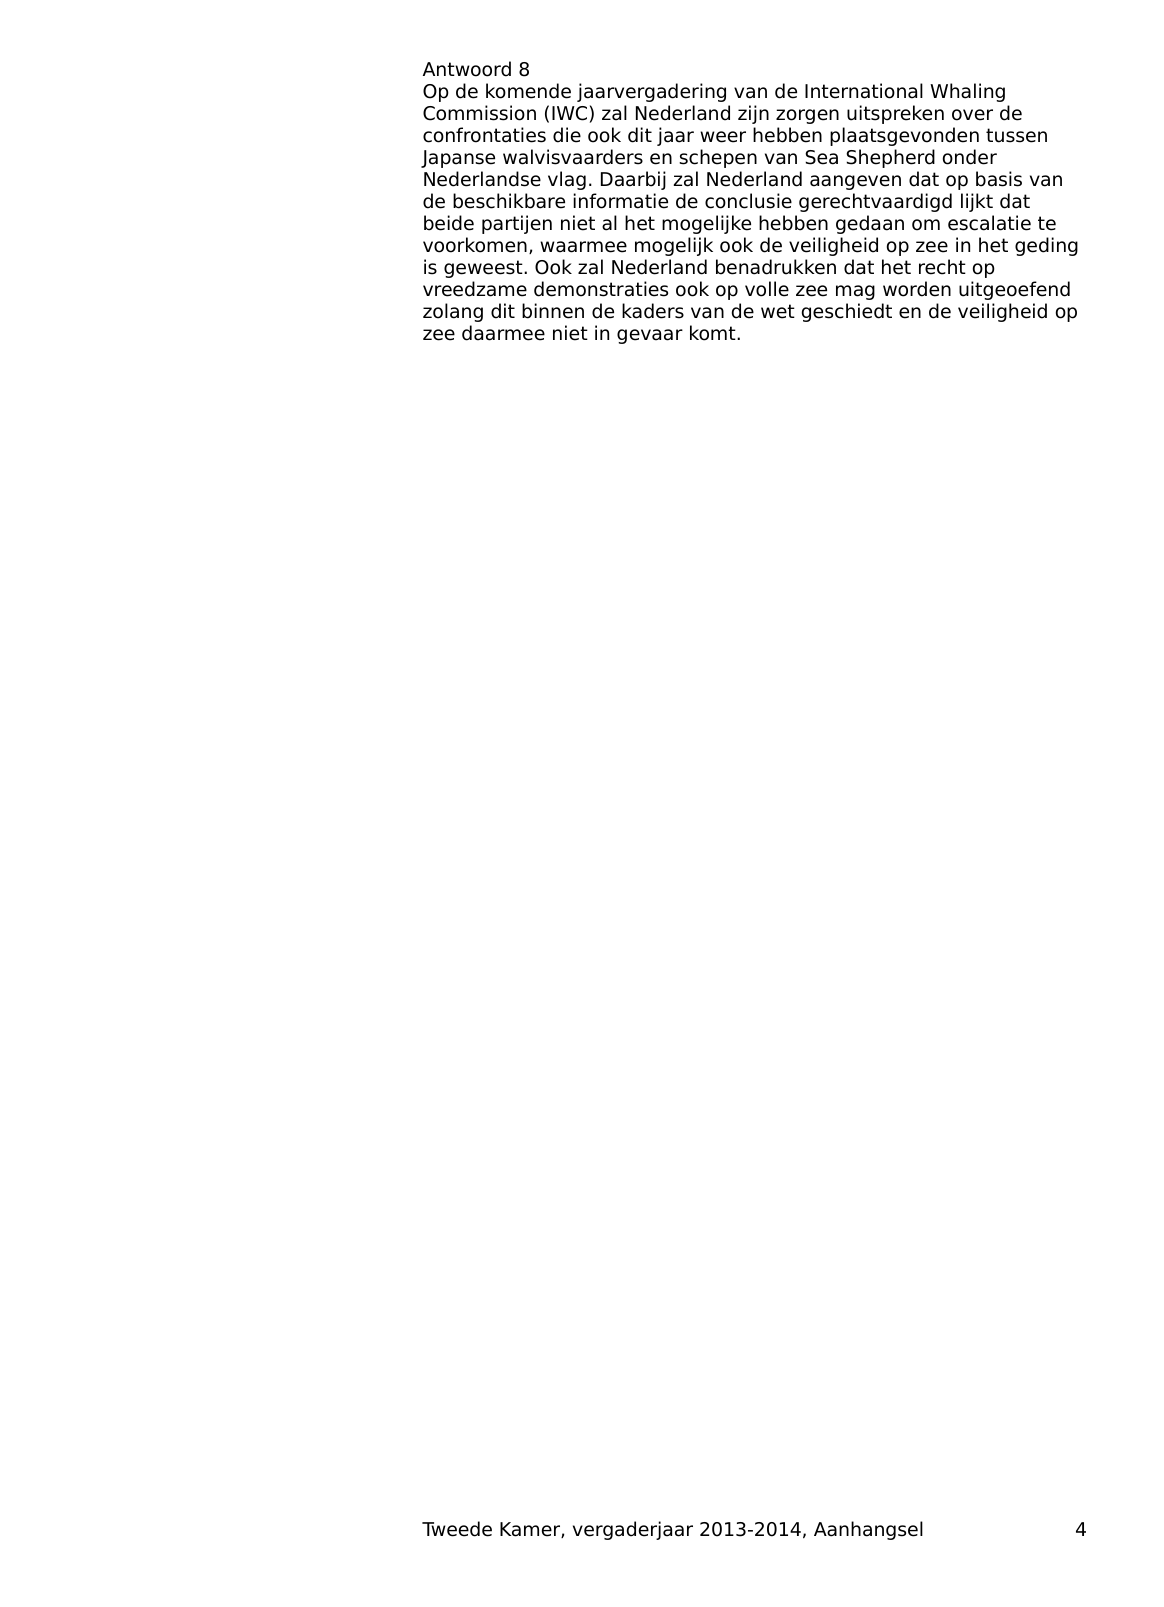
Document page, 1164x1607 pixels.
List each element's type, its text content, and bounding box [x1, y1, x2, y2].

text Op de komende jaarvergadering van de International Whaling Commission (IWC) zal Nederland zijn zorgen uitspreken over de confrontaties die ook dit jaar weer hebben plaatsgevonden tussen Japanse walvisvaarders en schepen van Sea Shepherd onder Nederlandse vlag. Daarbij zal Nederland aangeven dat op basis van de beschikbare informatie de conclusie gerechtvaardigd lijkt dat beide partijen niet al het mogelijke hebben gedaan om escalatie te voorkomen, waarmee mogelijk ook de veiligheid op zee in het geding is geweest. Ook zal Nederland benadrukken dat het recht op vreedzame demonstraties ook op volle zee mag worden uitgeoefend zolang dit binnen de kaders van de wet geschiedt en de veiligheid op zee daarmee niet in gevaar komt. [422, 81, 1087, 345]
text Antwoord 8 [422, 59, 1087, 81]
